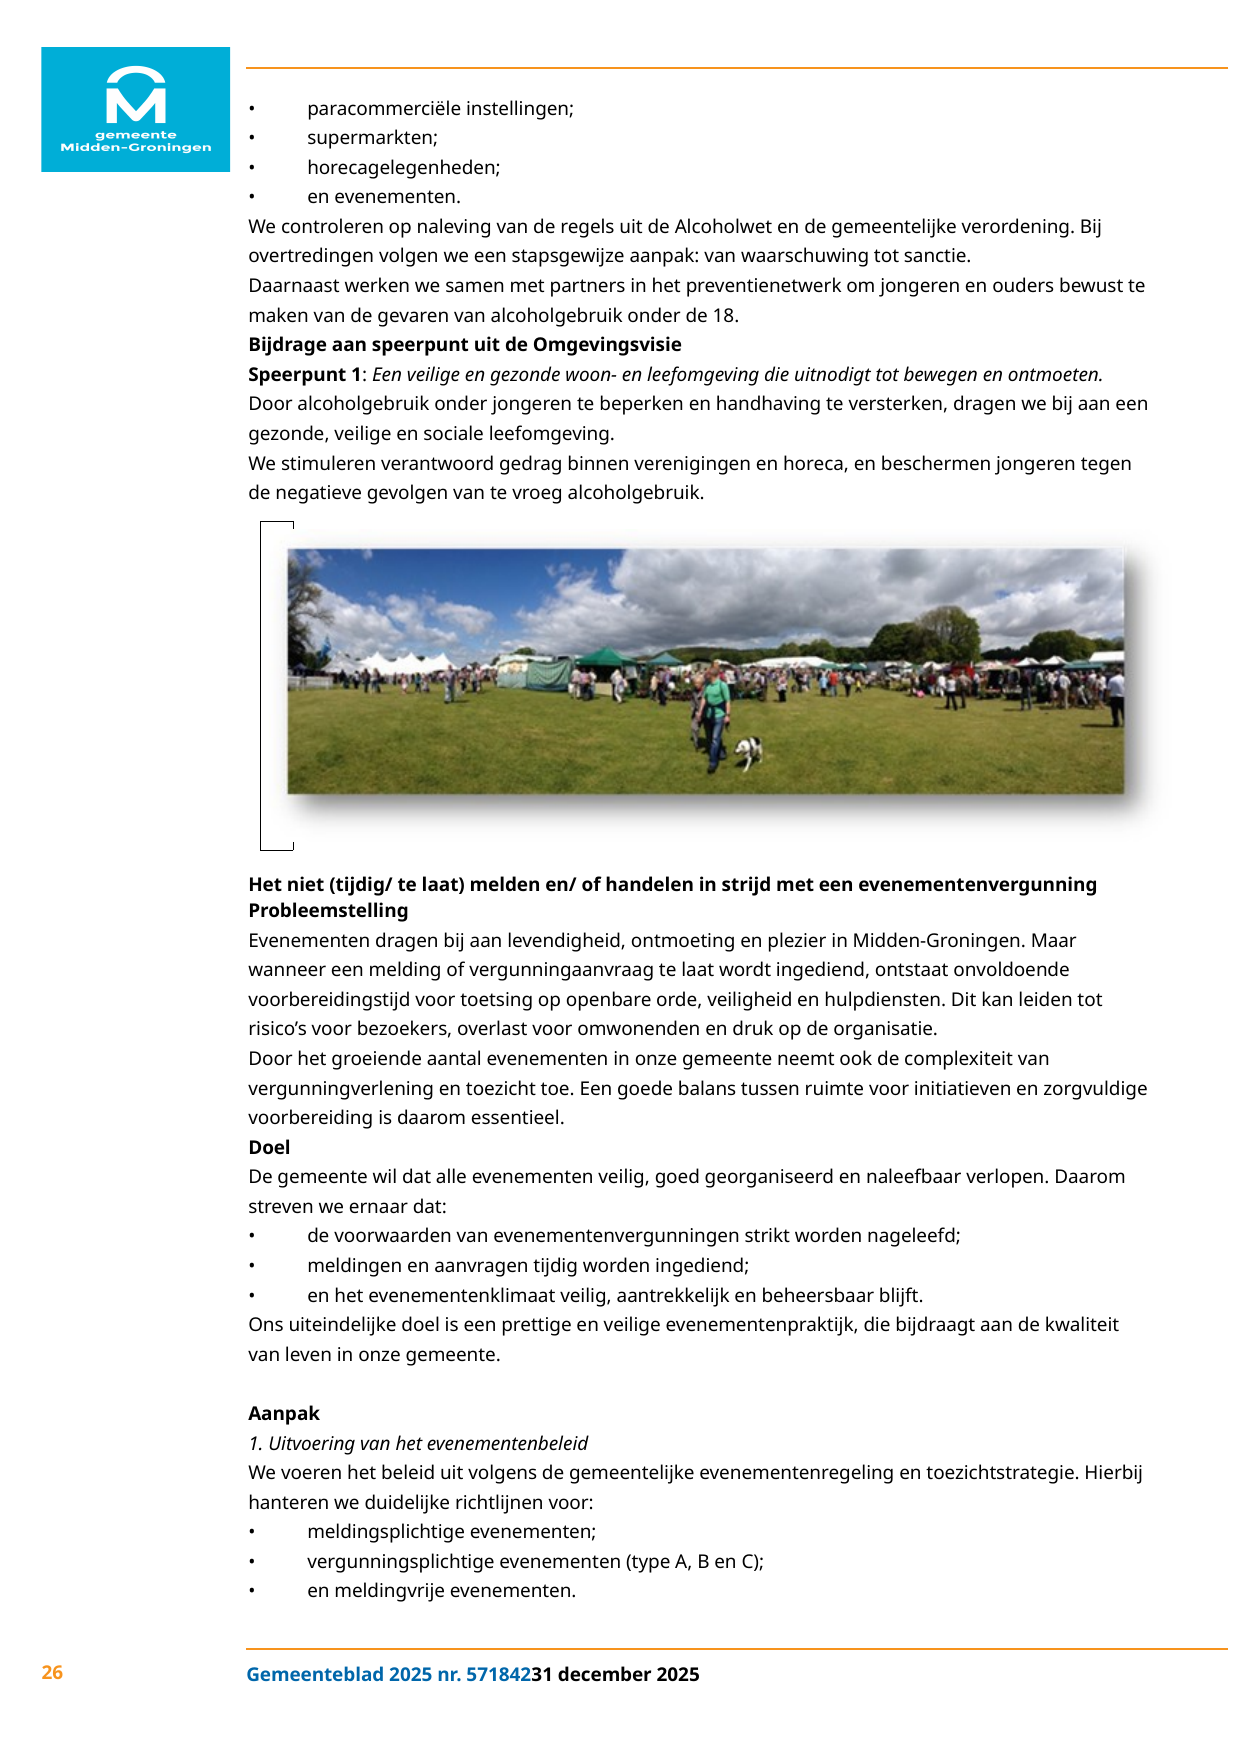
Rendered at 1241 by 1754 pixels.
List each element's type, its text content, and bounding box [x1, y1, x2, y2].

text Door het groeiende aantal evenementen in onze gemeente neemt ook de complexiteit van vergunningverlening en toezicht toe. Een goede balans tussen ruimte voor initiatieven en zorgvuldige voorbereiding is daarom essentieel. [248, 1045, 1152, 1130]
text Door alcoholgebruik onder jongeren te beperken en handhaving te versterken, dragen we bij aan een gezonde, veilige en sociale leefomgeving. [248, 391, 1152, 446]
picture [108, 66, 164, 82]
list meldingen en aanvragen tijdig worden ingediend; [248, 1252, 1152, 1278]
text Ons uiteindelijke doel is een prettige en veilige evenementenpraktijk, die bijdraagt aan de kwaliteit van leven in onze gemeente. [248, 1311, 1152, 1367]
picture [107, 89, 165, 122]
list en meldingvrije evenementen. [248, 1578, 1152, 1603]
list supermarkten; [248, 124, 1152, 150]
text Daarnaast werken we samen met partners in het preventienetwerk om jongeren en ouders bewust te maken van de gevaren van alcoholgebruik onder de 18. [248, 272, 1152, 328]
text Speerpunt 1: Een veilige en gezonde woon- en leefomgeving die uitnodigt tot bewegen en ontmoeten. [248, 361, 1152, 387]
picture [184, 146, 190, 153]
text 1. Uitvoering van het evenementenbeleid [248, 1430, 1152, 1455]
list horecagelegenheden; [248, 154, 1152, 180]
text Probleemstelling [248, 897, 1152, 923]
list de voorwaarden van evenementenvergunningen strikt worden nageleefd; [248, 1223, 1152, 1248]
text Het niet (tijdig/ te laat) melden en/ of handelen in strijd met een evenementenvergunning [248, 871, 1152, 897]
text Doel [248, 1134, 1152, 1159]
text We stimuleren verantwoord gedrag binnen verenigingen en horeca, en beschermen jongeren tegen de negatieve gevolgen van te vroeg alcoholgebruik. [248, 450, 1152, 505]
list meldingsplichtige evenementen; [248, 1518, 1152, 1544]
text Aanpak [248, 1400, 1152, 1426]
list en het evenementenklimaat veilig, aantrekkelijk en beheersbaar blijft. [248, 1282, 1152, 1307]
list vergunningsplichtige evenementen (type A, B en C); [248, 1548, 1152, 1574]
list en evenementen. [248, 183, 1152, 209]
text Bijdrage aan speerpunt uit de Omgevingsvisie [248, 331, 1152, 357]
text De gemeente wil dat alle evenementen veilig, goed georganiseerd en naleefbaar verlopen. Daarom streven we ernaar dat: [248, 1163, 1152, 1219]
text Evenementen dragen bij aan levendigheid, ontmoeting en plezier in Midden-Groningen. Maar wanneer een melding of vergunningaanvraag te laat wordt ingediend, ontstaat onvoldoende voorbereidingstijd voor toetsing op openbare orde, veiligheid en hulpdiensten. Dit kan leiden tot risico’s voor bezoekers, overlast voor omwonenden en druk op de organisatie. [248, 927, 1152, 1041]
picture [268, 529, 1173, 842]
text We voeren het beleid uit volgens de gemeentelijke evenementenregeling en toezichtstrategie. Hierbij hanteren we duidelijke richtlijnen voor: [248, 1459, 1152, 1514]
text We controleren op naleving van de regels uit de Alcoholwet en de gemeentelijke verordening. Bij overtredingen volgen we een stapsgewijze aanpak: van waarschuwing tot sanctie. [248, 213, 1152, 268]
list paracommerciële instellingen; [248, 95, 1152, 121]
